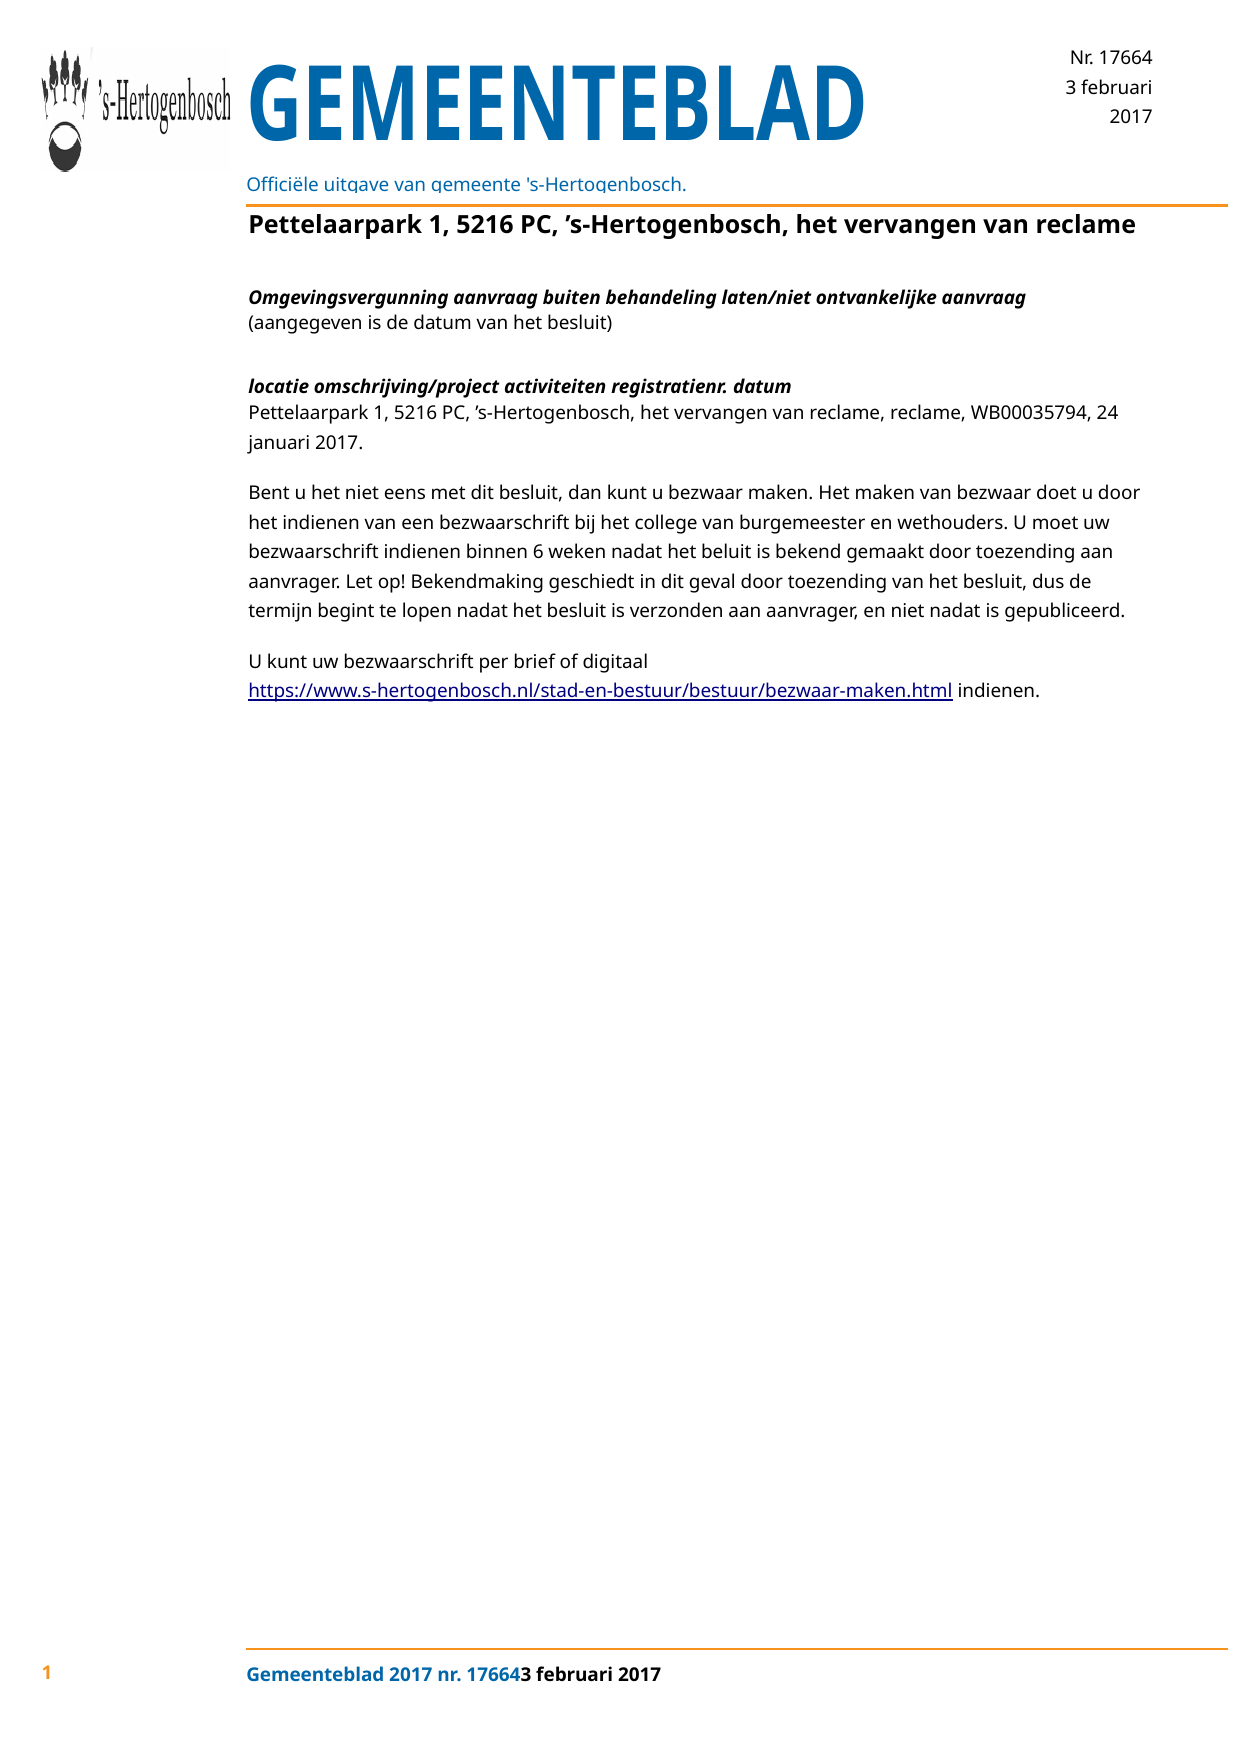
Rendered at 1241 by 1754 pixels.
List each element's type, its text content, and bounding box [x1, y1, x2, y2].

text Omgevingsvergunning aanvraag buiten behandeling laten/niet ontvankelijke aanvraag [248, 284, 1152, 309]
text locatie omschrijving/project activiteiten registratienr. datum [248, 373, 1152, 399]
text U kunt uw bezwaarschrift per brief of digitaal https://www.s-hertogenbosch.nl/stad-en-bestuur/bestuur/bezwaar-maken.html indienen. [248, 648, 1152, 703]
text (aangegeven is de datum van het besluit) [248, 309, 1152, 335]
text Bent u het niet eens met dit besluit, dan kunt u bezwaar maken. Het maken van bezwaar doet u door het indienen van een bezwaarschrift bij het college van burgemeester en wethouders. U moet uw bezwaarschrift indienen binnen 6 weken nadat het beluit is bekend gemaakt door toezending aan aanvrager. Let op! Bekendmaking geschiedt in dit geval door toezending van het besluit, dus de termijn begint te lopen nadat het besluit is verzonden aan aanvrager, en niet nadat is gepubliceerd. [248, 479, 1152, 623]
text Pettelaarpark 1, 5216 PC, ’s-Hertogenbosch, het vervangen van reclame, reclame, WB00035794, 24 januari 2017. [248, 399, 1152, 454]
text Pettelaarpark 1, 5216 PC, ’s-Hertogenbosch, het vervangen van reclame [248, 207, 1152, 241]
picture [41, 47, 231, 172]
